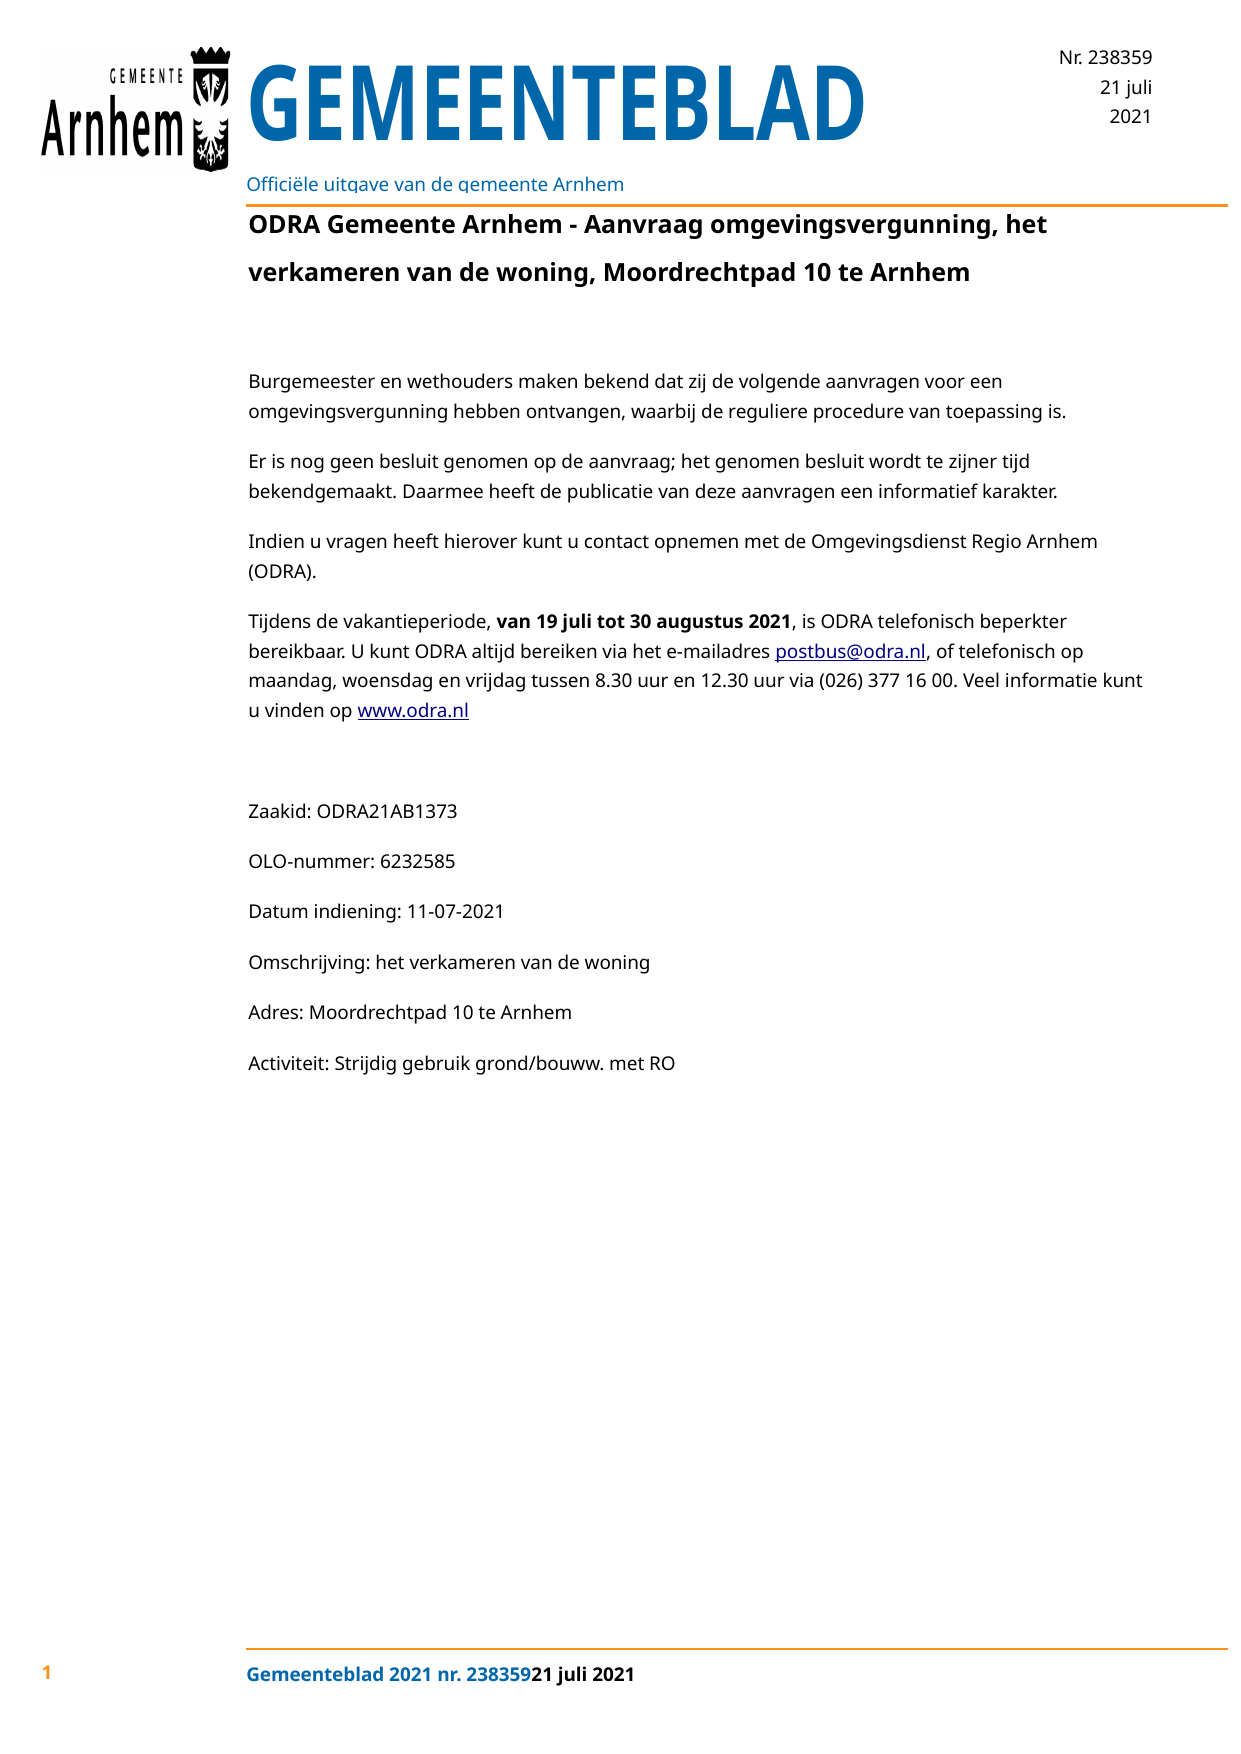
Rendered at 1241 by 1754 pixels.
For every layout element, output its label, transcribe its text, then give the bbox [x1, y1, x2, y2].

text Tijdens de vakantieperiode, van 19 juli tot 30 augustus 2021, is ODRA telefonisch beperkter bereikbaar. U kunt ODRA altijd bereiken via het e-mailadres postbus@odra.nl, of telefonisch op maandag, woensdag en vrijdag tussen 8.30 uur en 12.30 uur via (026) 377 16 00. Veel informatie kunt u vinden op www.odra.nl [248, 608, 1152, 723]
text Adres: Moordrechtpad 10 te Arnhem [248, 999, 1152, 1025]
text Activiteit: Strijdig gebruik grond/bouww. met RO [248, 1050, 1152, 1076]
text Er is nog geen besluit genomen op de aanvraag; het genomen besluit wordt te zijner tijd bekendgemaakt. Daarmee heeft de publicatie van deze aanvragen een informatief karakter. [248, 448, 1152, 504]
picture [41, 47, 231, 172]
text ODRA Gemeente Arnhem - Aanvraag omgevingsvergunning, het verkameren van de woning, Moordrechtpad 10 te Arnhem [248, 207, 1152, 288]
text Zaakid: ODRA21AB1373 [248, 798, 1152, 824]
text Indien u vragen heeft hierover kunt u contact opnemen met de Omgevingsdienst Regio Arnhem (ODRA). [248, 528, 1152, 584]
text Omschrijving: het verkameren van de woning [248, 949, 1152, 975]
text OLO-nummer: 6232585 [248, 848, 1152, 874]
text Datum indiening: 11-07-2021 [248, 899, 1152, 924]
text Burgemeester en wethouders maken bekend dat zij de volgende aanvragen voor een omgevingsvergunning hebben ontvangen, waarbij de reguliere procedure van toepassing is. [248, 368, 1152, 424]
